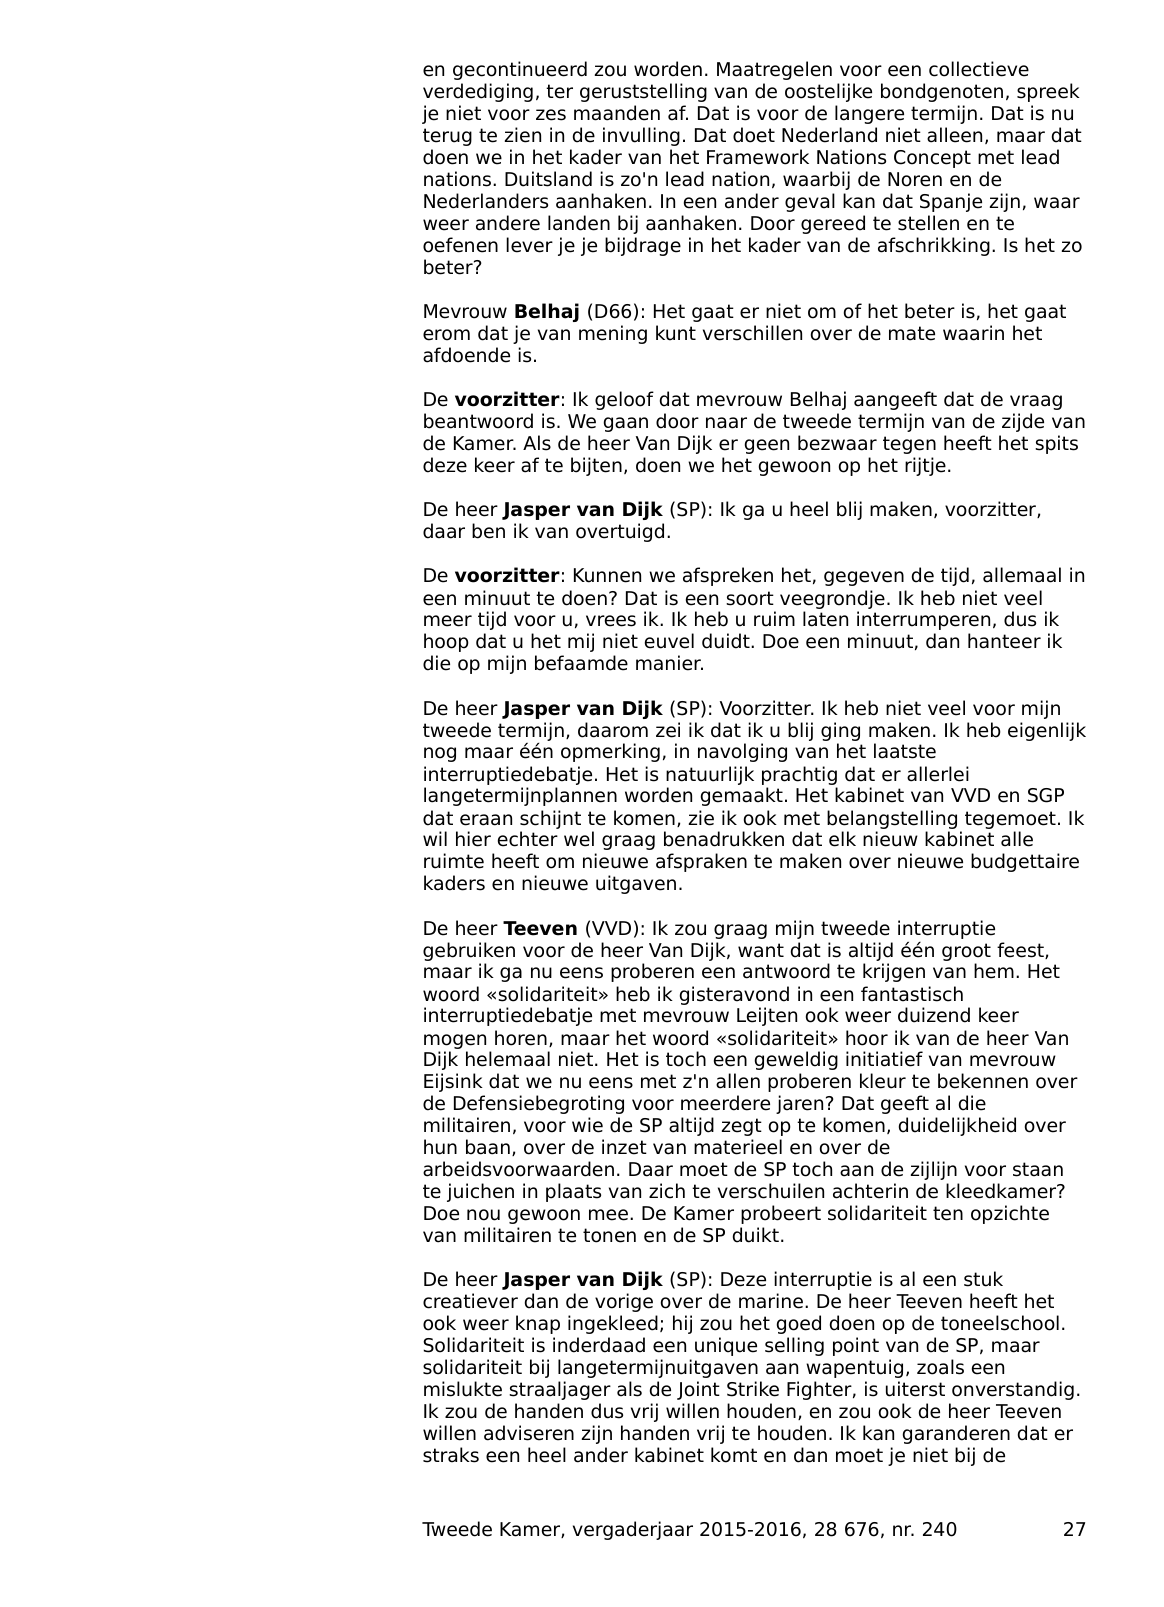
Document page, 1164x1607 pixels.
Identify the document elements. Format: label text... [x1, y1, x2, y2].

text en gecontinueerd zou worden. Maatregelen voor een collectieve verdediging, ter geruststelling van de oostelijke bondgenoten, spreek je niet voor zes maanden af. Dat is voor de langere termijn. Dat is nu terug te zien in de invulling. Dat doet Nederland niet alleen, maar dat doen we in het kader van het Framework Nations Concept met lead nations. Duitsland is zo'n lead nation, waarbij de Noren en de Nederlanders aanhaken. In een ander geval kan dat Spanje zijn, waar weer andere landen bij aanhaken. Door gereed te stellen en te oefenen lever je je bijdrage in het kader van de afschrikking. Is het zo beter? [422, 59, 1087, 279]
text De heer Jasper van Dijk (SP): Deze interruptie is al een stuk creatiever dan de vorige over de marine. De heer Teeven heeft het ook weer knap ingekleed; hij zou het goed doen op de toneelschool. Solidariteit is inderdaad een unique selling point van de SP, maar solidariteit bij langetermijnuitgaven aan wapentuig, zoals een mislukte straaljager als de Joint Strike Fighter, is uiterst onverstandig. Ik zou de handen dus vrij willen houden, en zou ook de heer Teeven willen adviseren zijn handen vrij te houden. Ik kan garanderen dat er straks een heel ander kabinet komt en dan moet je niet bij de [422, 1269, 1087, 1467]
text De heer Teeven (VVD): Ik zou graag mijn tweede interruptie gebruiken voor de heer Van Dijk, want dat is altijd één groot feest, maar ik ga nu eens proberen een antwoord te krijgen van hem. Het woord «solidariteit» heb ik gisteravond in een fantastisch interruptiedebatje met mevrouw Leijten ook weer duizend keer mogen horen, maar het woord «solidariteit» hoor ik van de heer Van Dijk helemaal niet. Het is toch een geweldig initiatief van mevrouw Eijsink dat we nu eens met z'n allen proberen kleur te bekennen over de Defensiebegroting voor meerdere jaren? Dat geeft al die militairen, voor wie de SP altijd zegt op te komen, duidelijkheid over hun baan, over de inzet van materieel en over de arbeidsvoorwaarden. Daar moet de SP toch aan de zijlijn voor staan te juichen in plaats van zich te verschuilen achterin de kleedkamer? Doe nou gewoon mee. De Kamer probeert solidariteit ten opzichte van militairen te tonen en de SP duikt. [422, 917, 1087, 1247]
text De heer Jasper van Dijk (SP): Ik ga u heel blij maken, voorzitter, daar ben ik van overtuigd. [422, 499, 1087, 543]
text De heer Jasper van Dijk (SP): Voorzitter. Ik heb niet veel voor mijn tweede termijn, daarom zei ik dat ik u blij ging maken. Ik heb eigenlijk nog maar één opmerking, in navolging van het laatste interruptiedebatje. Het is natuurlijk prachtig dat er allerlei langetermijnplannen worden gemaakt. Het kabinet van VVD en SGP dat eraan schijnt te komen, zie ik ook met belangstelling tegemoet. Ik wil hier echter wel graag benadrukken dat elk nieuw kabinet alle ruimte heeft om nieuwe afspraken te maken over nieuwe budgettaire kaders en nieuwe uitgaven. [422, 697, 1087, 895]
text Mevrouw Belhaj (D66): Het gaat er niet om of het beter is, het gaat erom dat je van mening kunt verschillen over de mate waarin het afdoende is. [422, 301, 1087, 367]
text De voorzitter: Kunnen we afspreken het, gegeven de tijd, allemaal in een minuut te doen? Dat is een soort veegrondje. Ik heb niet veel meer tijd voor u, vrees ik. Ik heb u ruim laten interrumperen, dus ik hoop dat u het mij niet euvel duidt. Doe een minuut, dan hanteer ik die op mijn befaamde manier. [422, 565, 1087, 675]
text De voorzitter: Ik geloof dat mevrouw Belhaj aangeeft dat de vraag beantwoord is. We gaan door naar de tweede termijn van de zijde van de Kamer. Als de heer Van Dijk er geen bezwaar tegen heeft het spits deze keer af te bijten, doen we het gewoon op het rijtje. [422, 389, 1087, 477]
